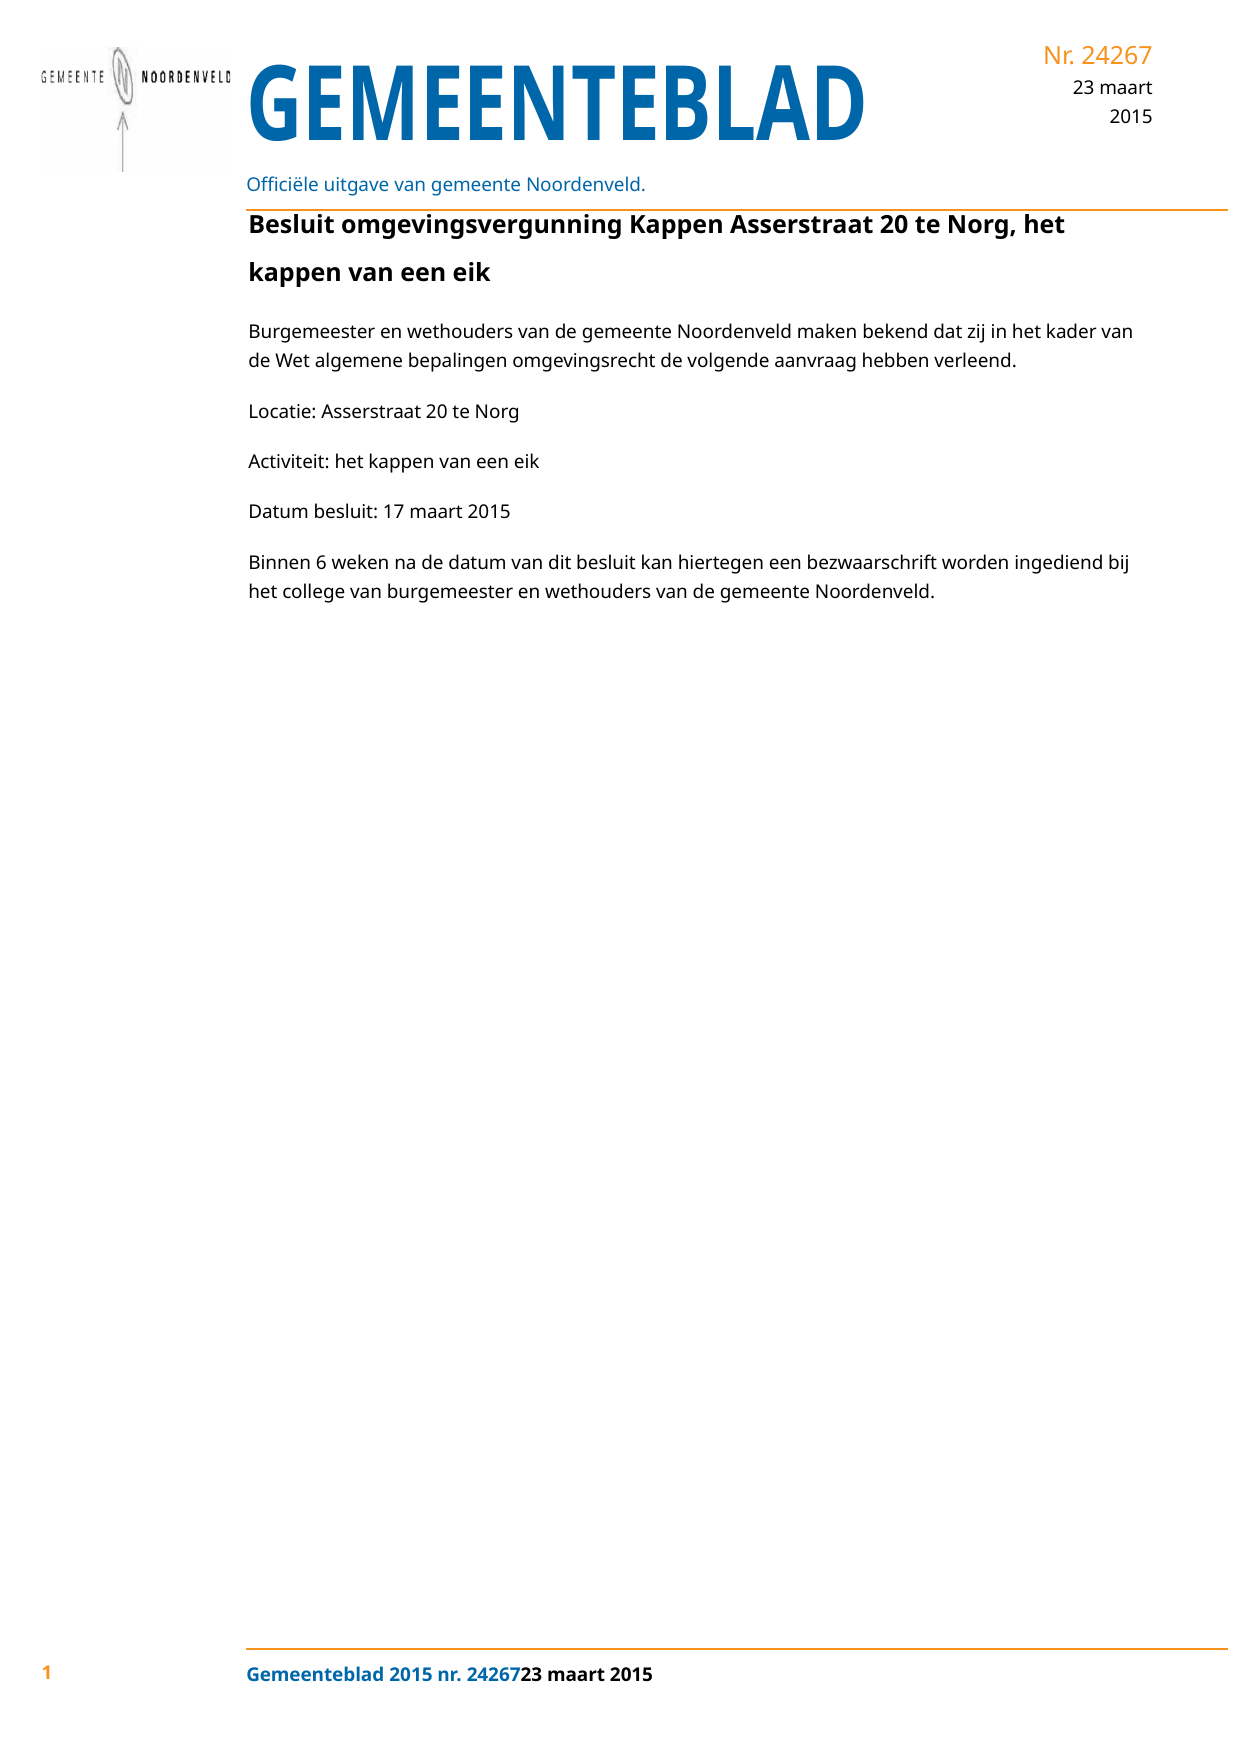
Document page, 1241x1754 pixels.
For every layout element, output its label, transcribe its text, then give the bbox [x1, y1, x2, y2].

text Besluit omgevingsvergunning Kappen Asserstraat 20 te Norg, het kappen van een eik [248, 211, 1152, 288]
text Datum besluit: 17 maart 2015 [248, 499, 1152, 524]
text Locatie: Asserstraat 20 te Norg [248, 398, 1152, 424]
text Binnen 6 weken na de datum van dit besluit kan hiertegen een bezwaarschrift worden ingediend bij het college van burgemeester en wethouders van de gemeente Noordenveld. [248, 549, 1152, 604]
picture [41, 47, 231, 172]
text Activiteit: het kappen van een eik [248, 448, 1152, 474]
text Burgemeester en wethouders van de gemeente Noordenveld maken bekend dat zij in het kader van de Wet algemene bepalingen omgevingsrecht de volgende aanvraag hebben verleend. [248, 318, 1152, 373]
